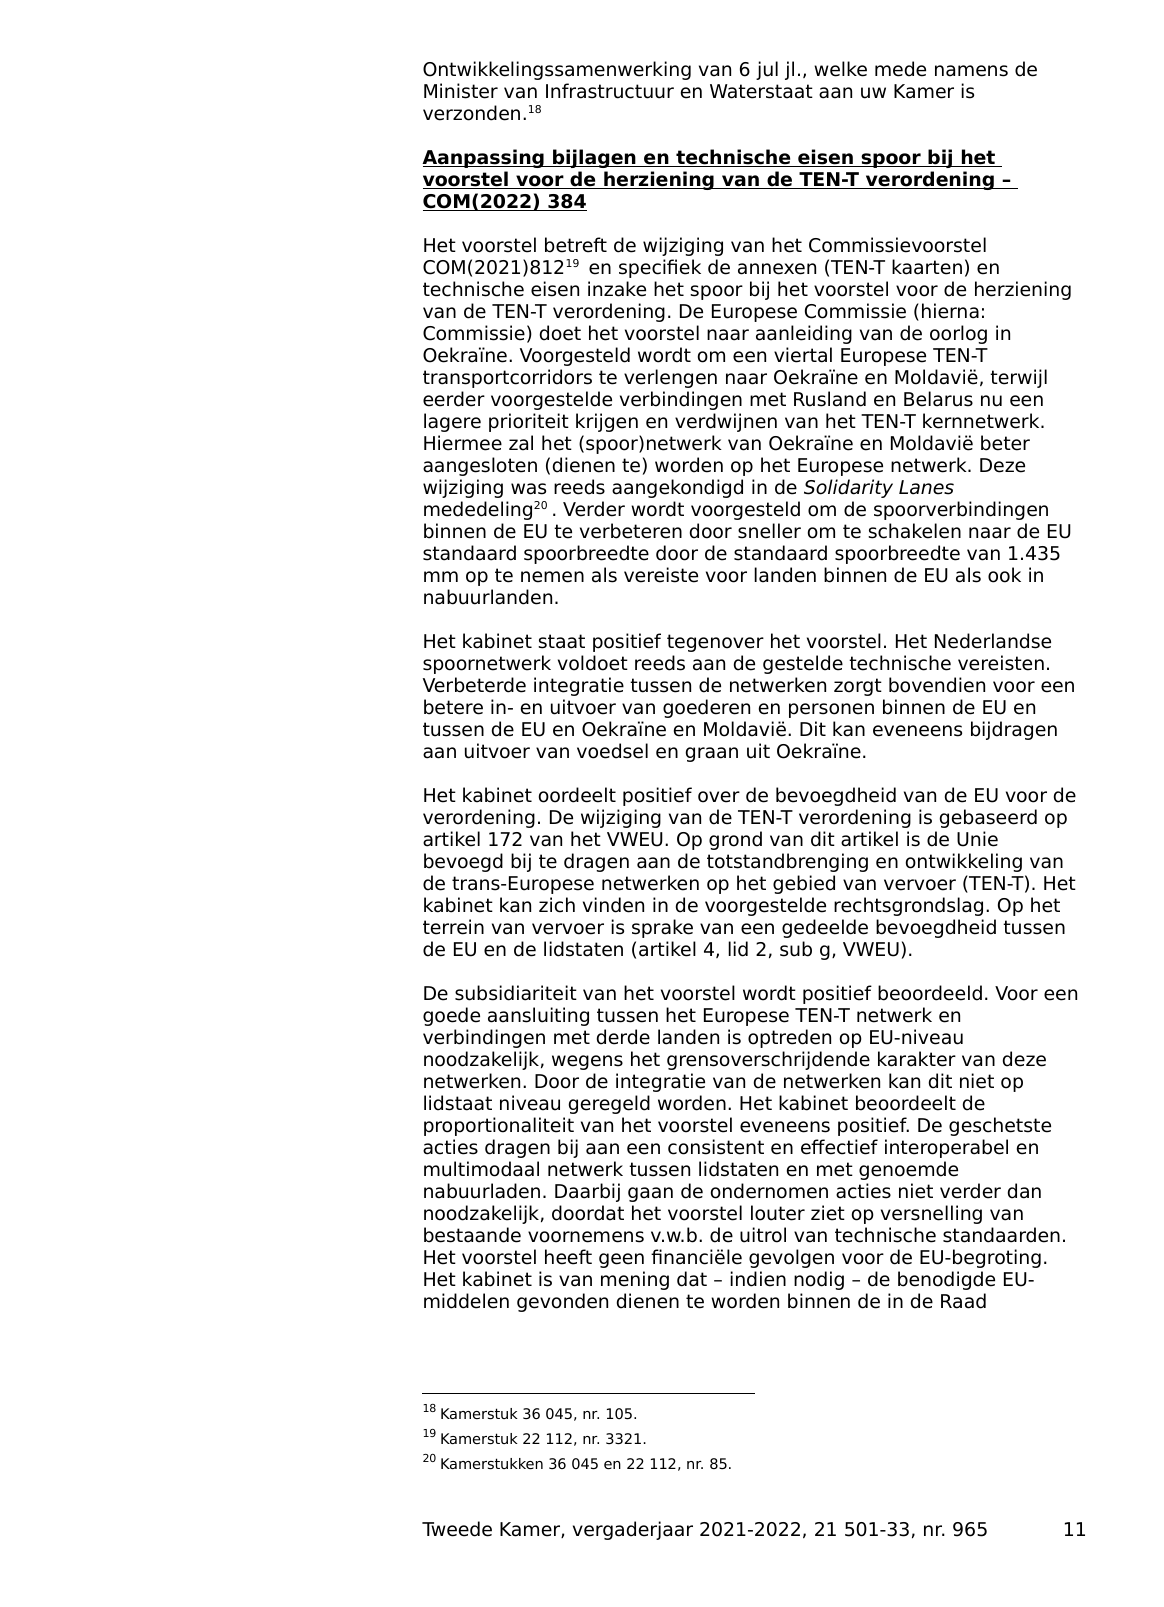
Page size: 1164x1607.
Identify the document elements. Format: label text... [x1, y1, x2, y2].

text Kamerstuk 22 112, nr. 3321. [422, 1427, 1087, 1449]
text Het kabinet oordeelt positief over de bevoegdheid van de EU voor de verordening. De wijziging van de TEN-T verordening is gebaseerd op artikel 172 van het VWEU. Op grond van dit artikel is de Unie bevoegd bij te dragen aan de totstandbrenging en ontwikkeling van de trans-Europese netwerken op het gebied van vervoer (TEN-T). Het kabinet kan zich vinden in de voorgestelde rechtsgrondslag. Op het terrein van vervoer is sprake van een gedeelde bevoegdheid tussen de EU en de lidstaten (artikel 4, lid 2, sub g, VWEU). [422, 785, 1087, 961]
text Kamerstuk 36 045, nr. 105. [422, 1402, 1087, 1424]
text Ontwikkelingssamenwerking van 6 jul jl., welke mede namens de Minister van Infrastructuur en Waterstaat aan uw Kamer is verzonden. [422, 59, 1087, 125]
text De subsidiariteit van het voorstel wordt positief beoordeeld. Voor een goede aansluiting tussen het Europese TEN-T netwerk en verbindingen met derde landen is optreden op EU-niveau noodzakelijk, wegens het grensoverschrijdende karakter van deze netwerken. Door de integratie van de netwerken kan dit niet op lidstaat niveau geregeld worden. Het kabinet beoordeelt de proportionaliteit van het voorstel eveneens positief. De geschetste acties dragen bij aan een consistent en effectief interoperabel en multimodaal netwerk tussen lidstaten en met genoemde nabuurladen. Daarbij gaan de ondernomen acties niet verder dan noodzakelijk, doordat het voorstel louter ziet op versnelling van bestaande voornemens v.w.b. de uitrol van technische standaarden. Het voorstel heeft geen financiële gevolgen voor de EU-begroting. Het kabinet is van mening dat – indien nodig – de benodigde EU-middelen gevonden dienen te worden binnen de in de Raad [422, 983, 1087, 1313]
text Kamerstukken 36 045 en 22 112, nr. 85. [422, 1452, 1087, 1474]
text Het kabinet staat positief tegenover het voorstel. Het Nederlandse spoornetwerk voldoet reeds aan de gestelde technische vereisten. Verbeterde integratie tussen de netwerken zorgt bovendien voor een betere in- en uitvoer van goederen en personen binnen de EU en tussen de EU en Oekraïne en Moldavië. Dit kan eveneens bijdragen aan uitvoer van voedsel en graan uit Oekraïne. [422, 631, 1087, 763]
text Het voorstel betreft de wijziging van het Commissievoorstel COM(2021)812 en specifiek de annexen (TEN-T kaarten) en technische eisen inzake het spoor bij het voorstel voor de herziening van de TEN-T verordening. De Europese Commissie (hierna: Commissie) doet het voorstel naar aanleiding van de oorlog in Oekraïne. Voorgesteld wordt om een viertal Europese TEN-T transportcorridors te verlengen naar Oekraïne en Moldavië, terwijl eerder voorgestelde verbindingen met Rusland en Belarus nu een lagere prioriteit krijgen en verdwijnen van het TEN-T kernnetwerk. Hiermee zal het (spoor)netwerk van Oekraïne en Moldavië beter aangesloten (dienen te) worden op het Europese netwerk. Deze wijziging was reeds aangekondigd in de Solidarity Lanes mededeling. Verder wordt voorgesteld om de spoorverbindingen binnen de EU te verbeteren door sneller om te schakelen naar de EU standaard spoorbreedte door de standaard spoorbreedte van 1.435 mm op te nemen als vereiste voor landen binnen de EU als ook in nabuurlanden. [422, 235, 1087, 609]
subtitle Aanpassing bijlagen en technische eisen spoor bij het voorstel voor de herziening van de TEN-T verordening – COM(2022) 384 [422, 147, 1087, 213]
